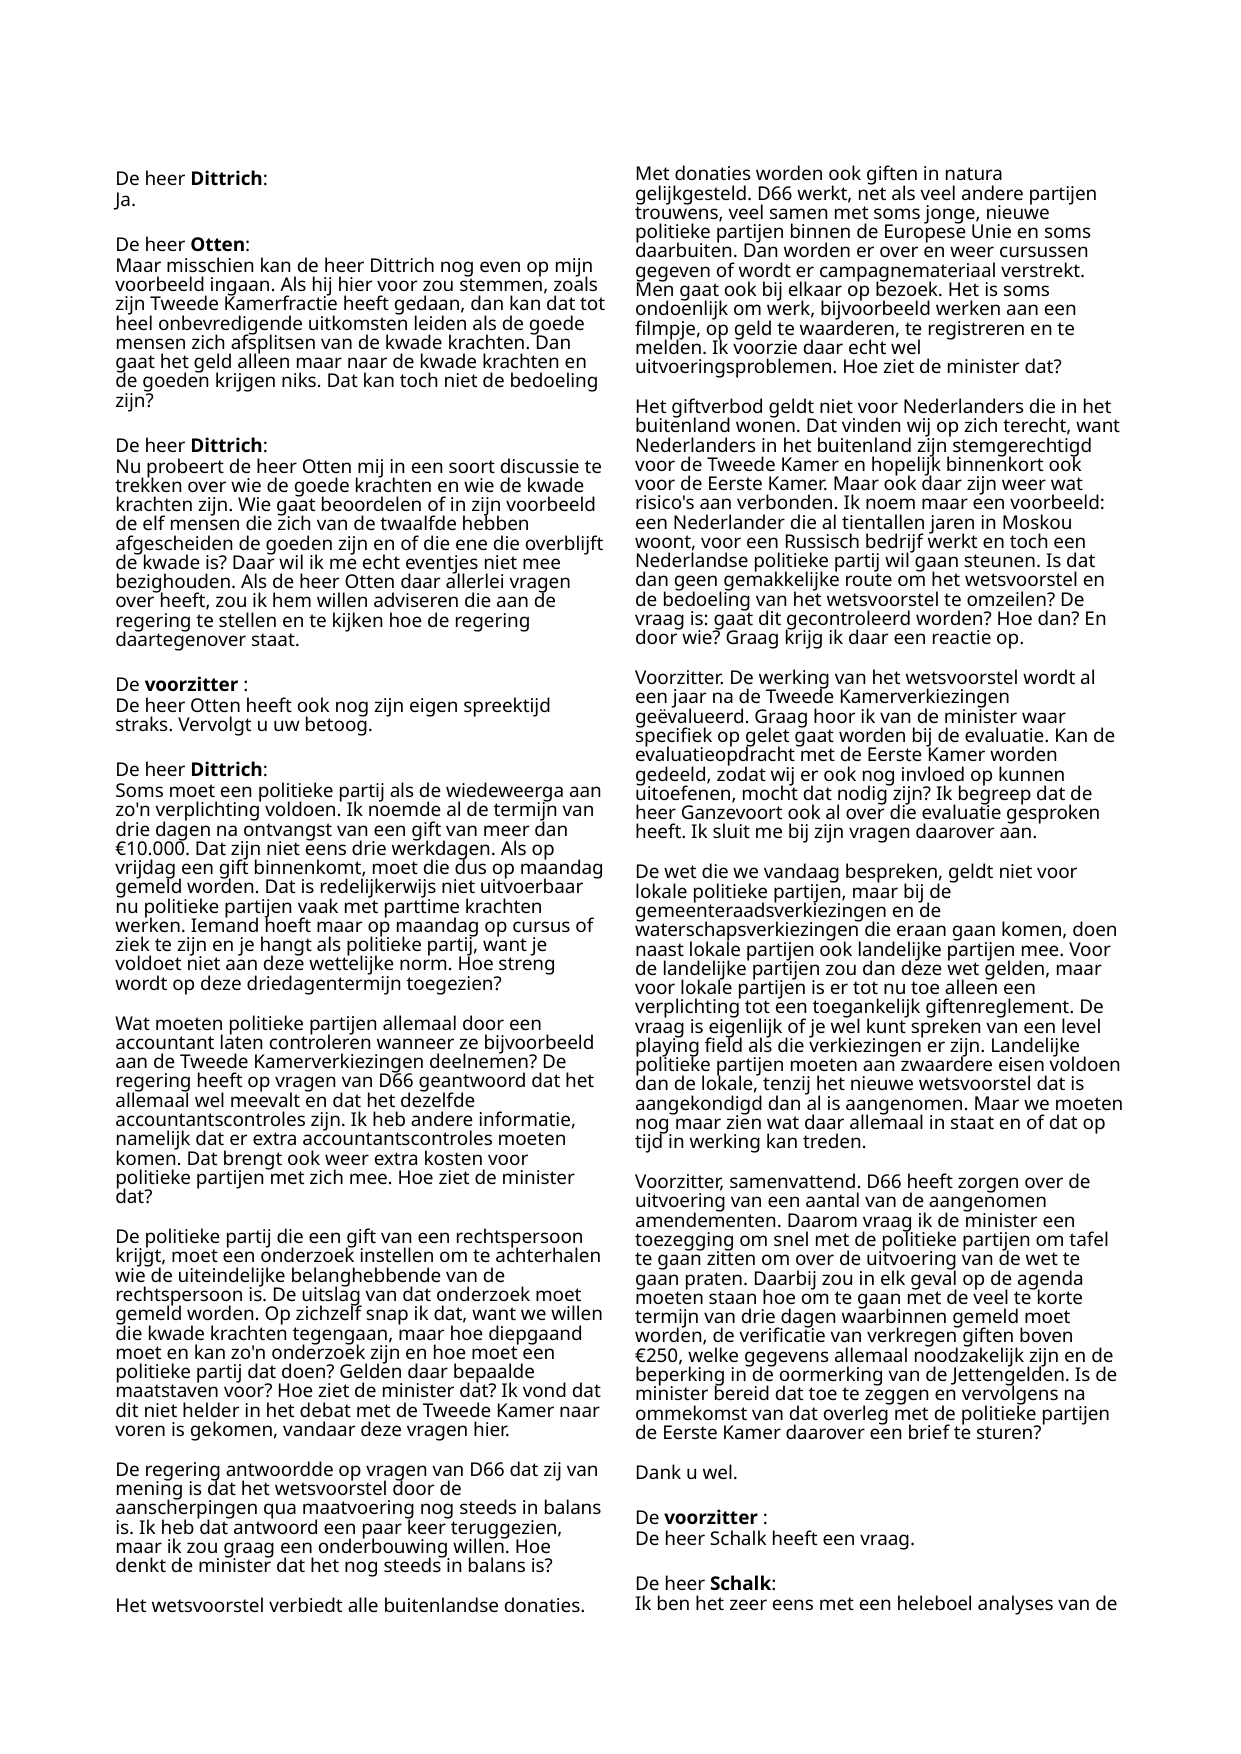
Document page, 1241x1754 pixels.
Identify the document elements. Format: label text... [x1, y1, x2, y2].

text De politieke partij die een gift van een rechtspersoon krijgt, moet een onderzoek instellen om te achterhalen wie de uiteindelijke belanghebbende van de rechtspersoon is. De uitslag van dat onderzoek moet gemeld worden. Op zichzelf snap ik dat, want we willen die kwade krachten tegengaan, maar hoe diepgaand moet en kan zo'n onderzoek zijn en hoe moet een politieke partij dat doen? Gelden daar bepaalde maatstaven voor? Hoe ziet de minister dat? Ik vond dat dit niet helder in het debat met de Tweede Kamer naar voren is gekomen, vandaar deze vragen hier. [115, 1228, 605, 1440]
text De heer Schalk heeft een vraag. [635, 1529, 1125, 1549]
text Voorzitter, samenvattend. D66 heeft zorgen over de uitvoering van een aantal van de aangenomen amendementen. Daarom vraag ik de minister een toezegging om snel met de politieke partijen om tafel te gaan zitten om over de uitvoering van de wet te gaan praten. Daarbij zou in elk geval op de agenda moeten staan hoe om te gaan met de veel te korte termijn van drie dagen waarbinnen gemeld moet worden, de verificatie van verkregen giften boven €250, welke gegevens allemaal noodzakelijk zijn en de beperking in de oormerking van de Jettengelden. Is de minister bereid dat toe te zeggen en vervolgens na ommekomst van dat overleg met de politieke partijen de Eerste Kamer daarover een brief te sturen? [635, 1173, 1125, 1443]
text De heer Dittrich: [115, 165, 605, 191]
text Het wetsvoorstel verbiedt alle buitenlandse donaties. [115, 1597, 605, 1616]
text De wet die we vandaag bespreken, geldt niet voor lokale politieke partijen, maar bij de gemeenteraadsverkiezingen en de waterschapsverkiezingen die eraan gaan komen, doen naast lokale partijen ook landelijke partijen mee. Voor de landelijke partijen zou dan deze wet gelden, maar voor lokale partijen is er tot nu toe alleen een verplichting tot een toegankelijk giftenreglement. De vraag is eigenlijk of je wel kunt spreken van een level playing field als die verkiezingen er zijn. Landelijke politieke partijen moeten aan zwaardere eisen voldoen dan de lokale, tenzij het nieuwe wetsvoorstel dat is aangekondigd dan al is aangenomen. Maar we moeten nog maar zien wat daar allemaal in staat en of dat op tijd in werking kan treden. [635, 863, 1125, 1152]
text Voorzitter. De werking van het wetsvoorstel wordt al een jaar na de Tweede Kamerverkiezingen geëvalueerd. Graag hoor ik van de minister waar specifiek op gelet gaat worden bij de evaluatie. Kan de evaluatieopdracht met de Eerste Kamer worden gedeeld, zodat wij er ook nog invloed op kunnen uitoefenen, mocht dat nodig zijn? Ik begreep dat de heer Ganzevoort ook al over die evaluatie gesproken heeft. Ik sluit me bij zijn vragen daarover aan. [635, 669, 1125, 843]
text De heer Dittrich: [115, 432, 605, 458]
text Ja. [115, 191, 605, 210]
text Het giftverbod geldt niet voor Nederlanders die in het buitenland wonen. Dat vinden wij op zich terecht, want Nederlanders in het buitenland zijn stemgerechtigd voor de Tweede Kamer en hopelijk binnenkort ook voor de Eerste Kamer. Maar ook daar zijn weer wat risico's aan verbonden. Ik noem maar een voorbeeld: een Nederlander die al tientallen jaren in Moskou woont, voor een Russisch bedrijf werkt en toch een Nederlandse politieke partij wil gaan steunen. Is dat dan geen gemakkelijke route om het wetsvoorstel en de bedoeling van het wetsvoorstel te omzeilen? De vraag is: gaat dit gecontroleerd worden? Hoe dan? En door wie? Graag krijg ik daar een reactie op. [635, 398, 1125, 648]
text Wat moeten politieke partijen allemaal door een accountant laten controleren wanneer ze bijvoorbeeld aan de Tweede Kamerverkiezingen deelnemen? De regering heeft op vragen van D66 geantwoord dat het allemaal wel meevalt en dat het dezelfde accountantscontroles zijn. Ik heb andere informatie, namelijk dat er extra accountantscontroles moeten komen. Dat brengt ook weer extra kosten voor politieke partijen met zich mee. Hoe ziet de minister dat? [115, 1015, 605, 1207]
text Maar misschien kan de heer Dittrich nog even op mijn voorbeeld ingaan. Als hij hier voor zou stemmen, zoals zijn Tweede Kamerfractie heeft gedaan, dan kan dat tot heel onbevredigende uitkomsten leiden als de goede mensen zich afsplitsen van de kwade krachten. Dan gaat het geld alleen maar naar de kwade krachten en de goeden krijgen niks. Dat kan toch niet de bedoeling zijn? [115, 257, 605, 411]
text Dank u wel. [635, 1464, 1125, 1483]
text De heer Otten heeft ook nog zijn eigen spreektijd straks. Vervolgt u uw betoog. [115, 697, 605, 735]
text De voorzitter : [635, 1504, 1125, 1529]
text De heer Dittrich: [115, 756, 605, 782]
text De regering antwoordde op vragen van D66 dat zij van mening is dat het wetsvoorstel door de aanscherpingen qua maatvoering nog steeds in balans is. Ik heb dat antwoord een paar keer teruggezien, maar ik zou graag een onderbouwing willen. Hoe denkt de minister dat het nog steeds in balans is? [115, 1461, 605, 1576]
text Soms moet een politieke partij als de wiedeweerga aan zo'n verplichting voldoen. Ik noemde al de termijn van drie dagen na ontvangst van een gift van meer dan €10.000. Dat zijn niet eens drie werkdagen. Als op vrijdag een gift binnenkomt, moet die dus op maandag gemeld worden. Dat is redelijkerwijs niet uitvoerbaar nu politieke partijen vaak met parttime krachten werken. Iemand hoeft maar op maandag op cursus of ziek te zijn en je hangt als politieke partij, want je voldoet niet aan deze wettelijke norm. Hoe streng wordt op deze driedagentermijn toegezien? [115, 782, 605, 994]
text De voorzitter : [115, 671, 605, 697]
text De heer Schalk: [635, 1570, 1125, 1595]
text Met donaties worden ook giften in natura gelijkgesteld. D66 werkt, net als veel andere partijen trouwens, veel samen met soms jonge, nieuwe politieke partijen binnen de Europese Unie en soms daarbuiten. Dan worden er over en weer cursussen gegeven of wordt er campagnemateriaal verstrekt. Men gaat ook bij elkaar op bezoek. Het is soms ondoenlijk om werk, bijvoorbeeld werken aan een filmpje, op geld te waarderen, te registreren en te melden. Ik voorzie daar echt wel uitvoeringsproblemen. Hoe ziet de minister dat? [635, 165, 1125, 377]
text Ik ben het zeer eens met een heleboel analyses van de [635, 1595, 1125, 1615]
text De heer Otten: [115, 231, 605, 257]
text Nu probeert de heer Otten mij in een soort discussie te trekken over wie de goede krachten en wie de kwade krachten zijn. Wie gaat beoordelen of in zijn voorbeeld de elf mensen die zich van de twaalfde hebben afgescheiden de goeden zijn en of die ene die overblijft de kwade is? Daar wil ik me echt eventjes niet mee bezighouden. Als de heer Otten daar allerlei vragen over heeft, zou ik hem willen adviseren die aan de regering te stellen en te kijken hoe de regering daartegenover staat. [115, 458, 605, 650]
